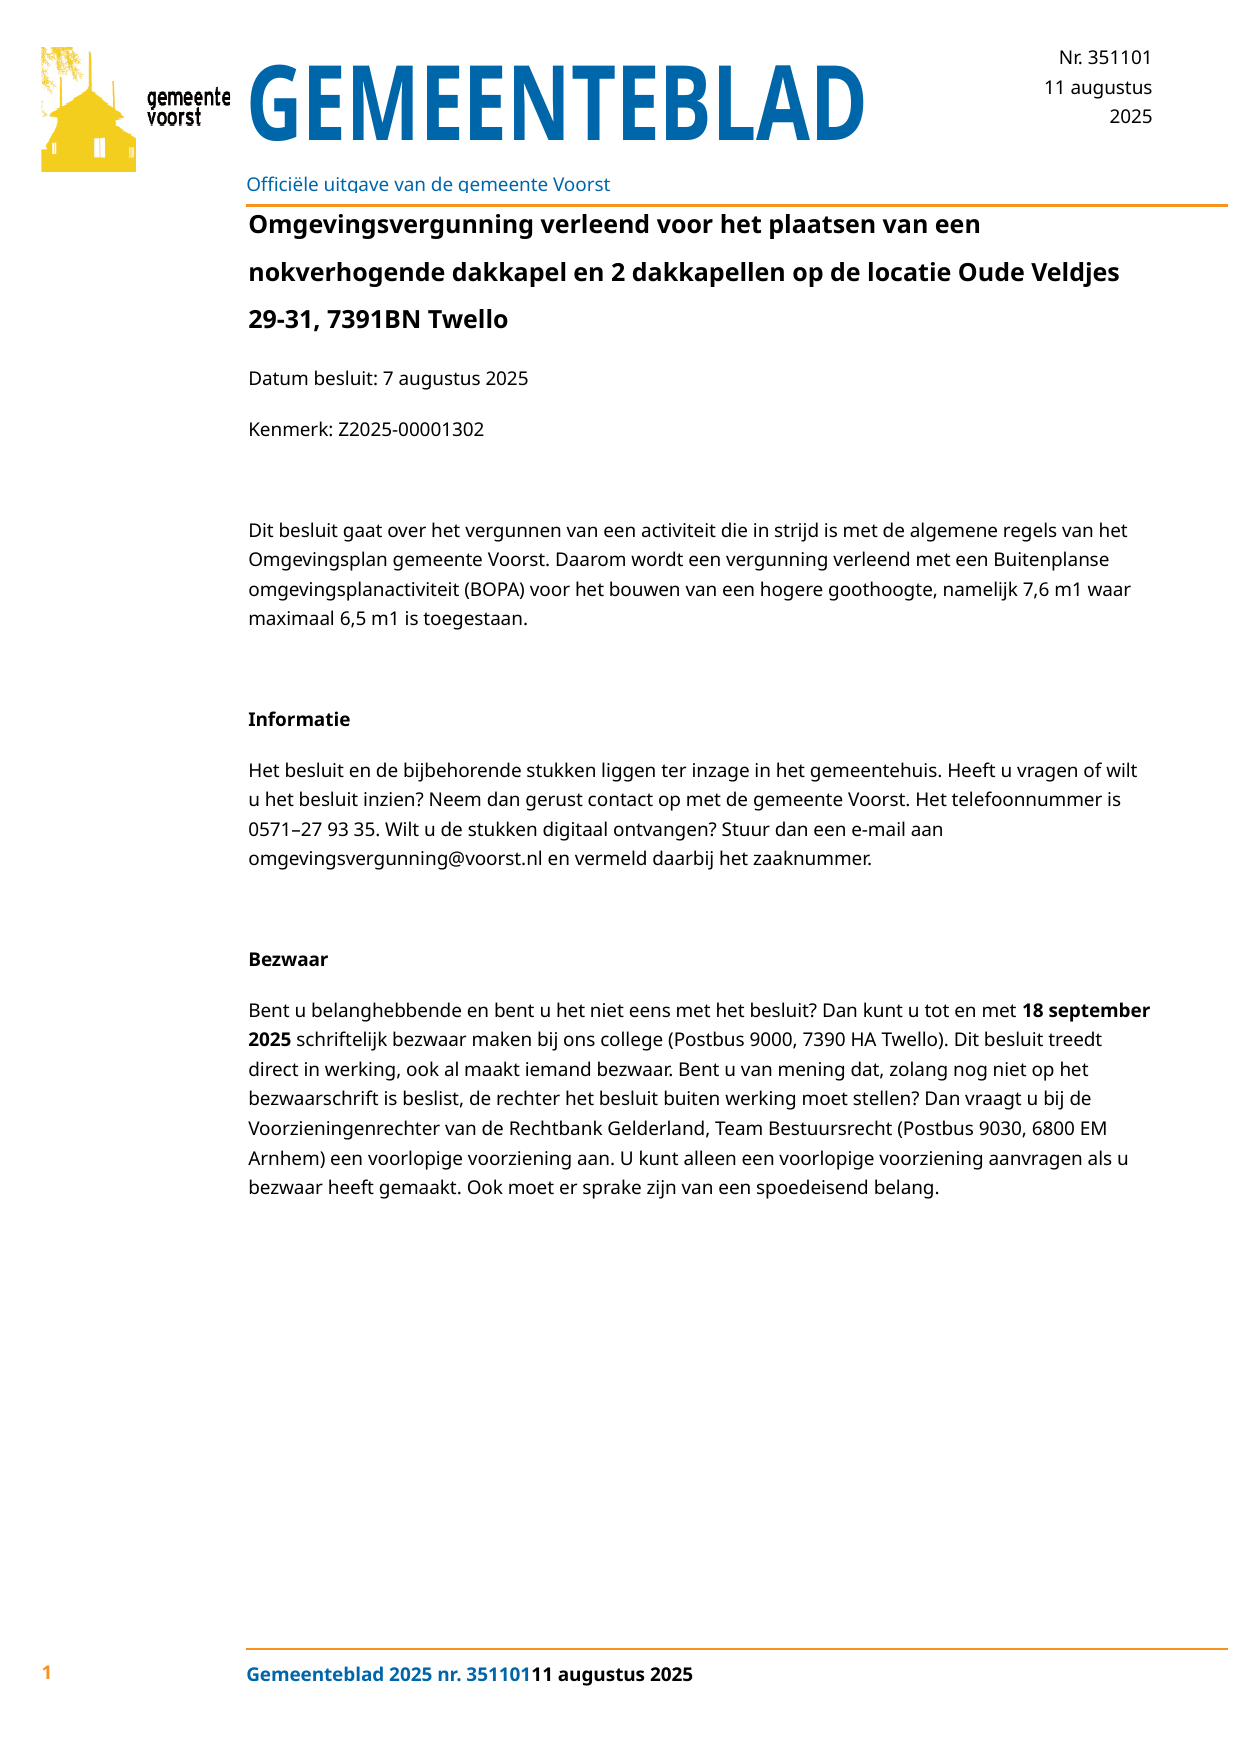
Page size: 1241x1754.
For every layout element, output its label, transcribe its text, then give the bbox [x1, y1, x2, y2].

text Bezwaar [248, 946, 1152, 972]
text Het besluit en de bijbehorende stukken liggen ter inzage in het gemeentehuis. Heeft u vragen of wilt u het besluit inzien? Neem dan gerust contact op met de gemeente Voorst. Het telefoonnummer is 0571–27 93 35. Wilt u de stukken digitaal ontvangen? Stuur dan een e-mail aan omgevingsvergunning@voorst.nl en vermeld daarbij het zaaknummer. [248, 757, 1152, 871]
text Omgevingsvergunning verleend voor het plaatsen van een nokverhogende dakkapel en 2 dakkapellen op de locatie Oude Veldjes 29-31, 7391BN Twello [248, 207, 1152, 336]
text Bent u belanghebbende en bent u het niet eens met het besluit? Dan kunt u tot en met 18 september 2025 schriftelijk bezwaar maken bij ons college (Postbus 9000, 7390 HA Twello). Dit besluit treedt direct in werking, ook al maakt iemand bezwaar. Bent u van mening dat, zolang nog niet op het bezwaarschrift is beslist, de rechter het besluit buiten werking moet stellen? Dan vraagt u bij de Voorzieningenrechter van de Rechtbank Gelderland, Team Bestuursrecht (Postbus 9030, 6800 EM Arnhem) een voorlopige voorziening aan. U kunt alleen een voorlopige voorziening aanvragen als u bezwaar heeft gemaakt. Ook moet er sprake zijn van een spoedeisend belang. [248, 997, 1152, 1200]
text Informatie [248, 706, 1152, 732]
picture [41, 47, 231, 172]
text Datum besluit: 7 augustus 2025 [248, 366, 1152, 391]
text Kenmerk: Z2025-00001302 [248, 416, 1152, 442]
text Dit besluit gaat over het vergunnen van een activiteit die in strijd is met de algemene regels van het Omgevingsplan gemeente Voorst. Daarom wordt een vergunning verleend met een Buitenplanse omgevingsplanactiviteit (BOPA) voor het bouwen van een hogere goothoogte, namelijk 7,6 m1 waar maximaal 6,5 m1 is toegestaan. [248, 517, 1152, 631]
